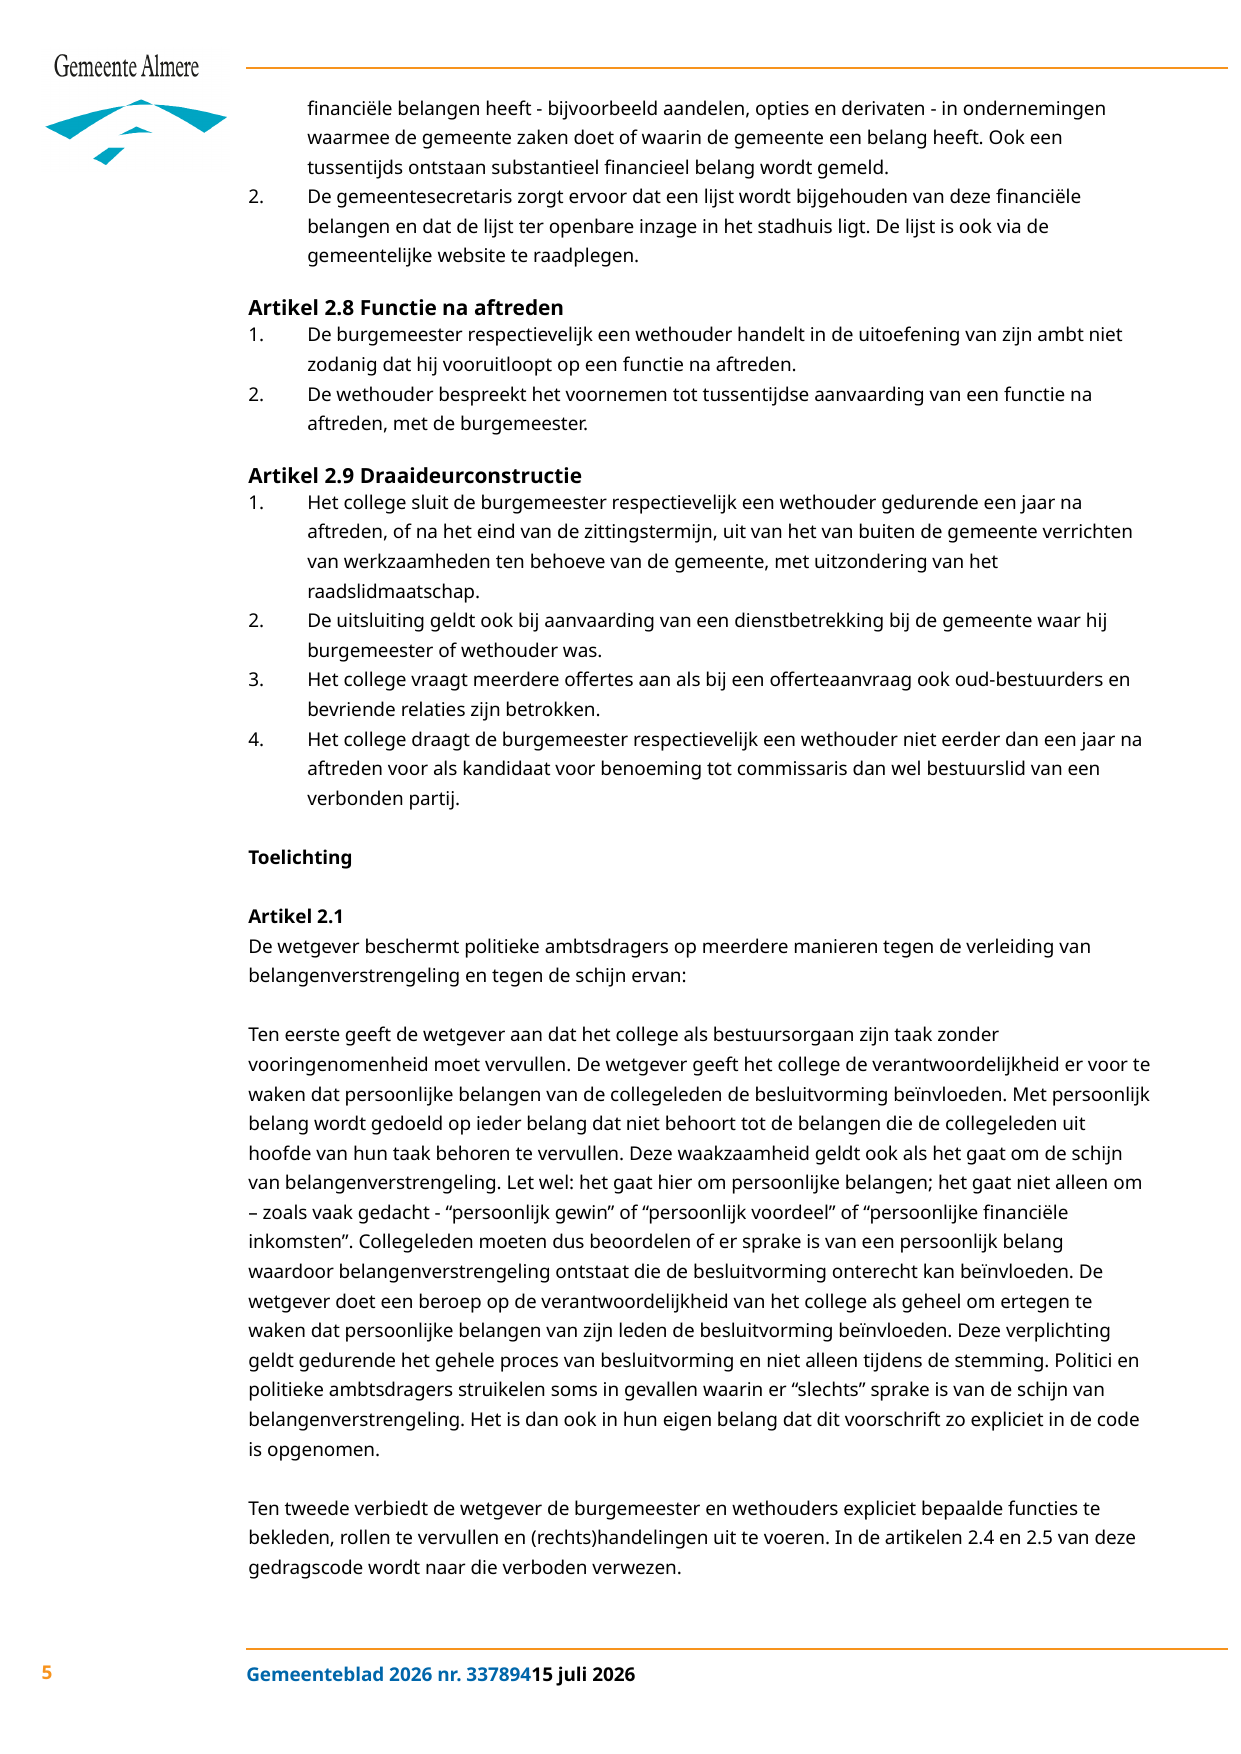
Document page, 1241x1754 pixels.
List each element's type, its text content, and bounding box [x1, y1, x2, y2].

list financiële belangen heeft - bijvoorbeeld aandelen, opties en derivaten - in ondernemingen waarmee de gemeente zaken doet of waarin de gemeente een belang heeft. Ook een tussentijds ontstaan substantieel financieel belang wordt gemeld. [248, 95, 1152, 180]
list Het college vraagt meerdere offertes aan als bij een offerteaanvraag ook oud-bestuurders en bevriende relaties zijn betrokken. [248, 667, 1152, 722]
text Artikel 2.9 Draaideurconstructie [248, 461, 1152, 489]
list De burgemeester respectievelijk een wethouder handelt in de uitoefening van zijn ambt niet zodanig dat hij vooruitloopt op een functie na aftreden. [248, 322, 1152, 377]
picture [41, 47, 231, 172]
list Het college draagt de burgemeester respectievelijk een wethouder niet eerder dan een jaar na aftreden voor als kandidaat voor benoeming tot commissaris dan wel bestuurslid van een verbonden partij. [248, 726, 1152, 811]
text Ten tweede verbiedt de wetgever de burgemeester en wethouders expliciet bepaalde functies te bekleden, rollen te vervullen en (rechts)handelingen uit te voeren. In de artikelen 2.4 en 2.5 van deze gedragscode wordt naar die verboden verwezen. [248, 1495, 1152, 1580]
text Ten eerste geeft de wetgever aan dat het college als bestuursorgaan zijn taak zonder vooringenomenheid moet vervullen. De wetgever geeft het college de verantwoordelijkheid er voor te waken dat persoonlijke belangen van de collegeleden de besluitvorming beïnvloeden. Met persoonlijk belang wordt gedoeld op ieder belang dat niet behoort tot de belangen die de collegeleden uit hoofde van hun taak behoren te vervullen. Deze waakzaamheid geldt ook als het gaat om de schijn van belangenverstrengeling. Let wel: het gaat hier om persoonlijke belangen; het gaat niet alleen om – zoals vaak gedacht - “persoonlijk gewin” of “persoonlijk voordeel” of “persoonlijke financiële inkomsten”. Collegeleden moeten dus beoordelen of er sprake is van een persoonlijk belang waardoor belangenverstrengeling ontstaat die de besluitvorming onterecht kan beïnvloeden. De wetgever doet een beroep op de verantwoordelijkheid van het college als geheel om ertegen te waken dat persoonlijke belangen van zijn leden de besluitvorming beïnvloeden. Deze verplichting geldt gedurende het gehele proces van besluitvorming en niet alleen tijdens de stemming. Politici en politieke ambtsdragers struikelen soms in gevallen waarin er “slechts” sprake is van de schijn van belangenverstrengeling. Het is dan ook in hun eigen belang dat dit voorschrift zo expliciet in de code is opgenomen. [248, 1022, 1152, 1462]
text De wetgever beschermt politieke ambtsdragers op meerdere manieren tegen de verleiding van belangenverstrengeling en tegen de schijn ervan: [248, 933, 1152, 988]
text Toelichting [248, 844, 1152, 870]
list Het college sluit de burgemeester respectievelijk een wethouder gedurende een jaar na aftreden, of na het eind van de zittingstermijn, uit van het van buiten de gemeente verrichten van werkzaamheden ten behoeve van de gemeente, met uitzondering van het raadslidmaatschap. [248, 489, 1152, 604]
text Artikel 2.8 Functie na aftreden [248, 293, 1152, 322]
text Artikel 2.1 [248, 903, 1152, 929]
list De wethouder bespreekt het voornemen tot tussentijdse aanvaarding van een functie na aftreden, met de burgemeester. [248, 381, 1152, 436]
list De gemeentesecretaris zorgt ervoor dat een lijst wordt bijgehouden van deze financiële belangen en dat de lijst ter openbare inzage in het stadhuis ligt. De lijst is ook via de gemeentelijke website te raadplegen. [248, 183, 1152, 268]
list De uitsluiting geldt ook bij aanvaarding van een dienstbetrekking bij de gemeente waar hij burgemeester of wethouder was. [248, 607, 1152, 663]
